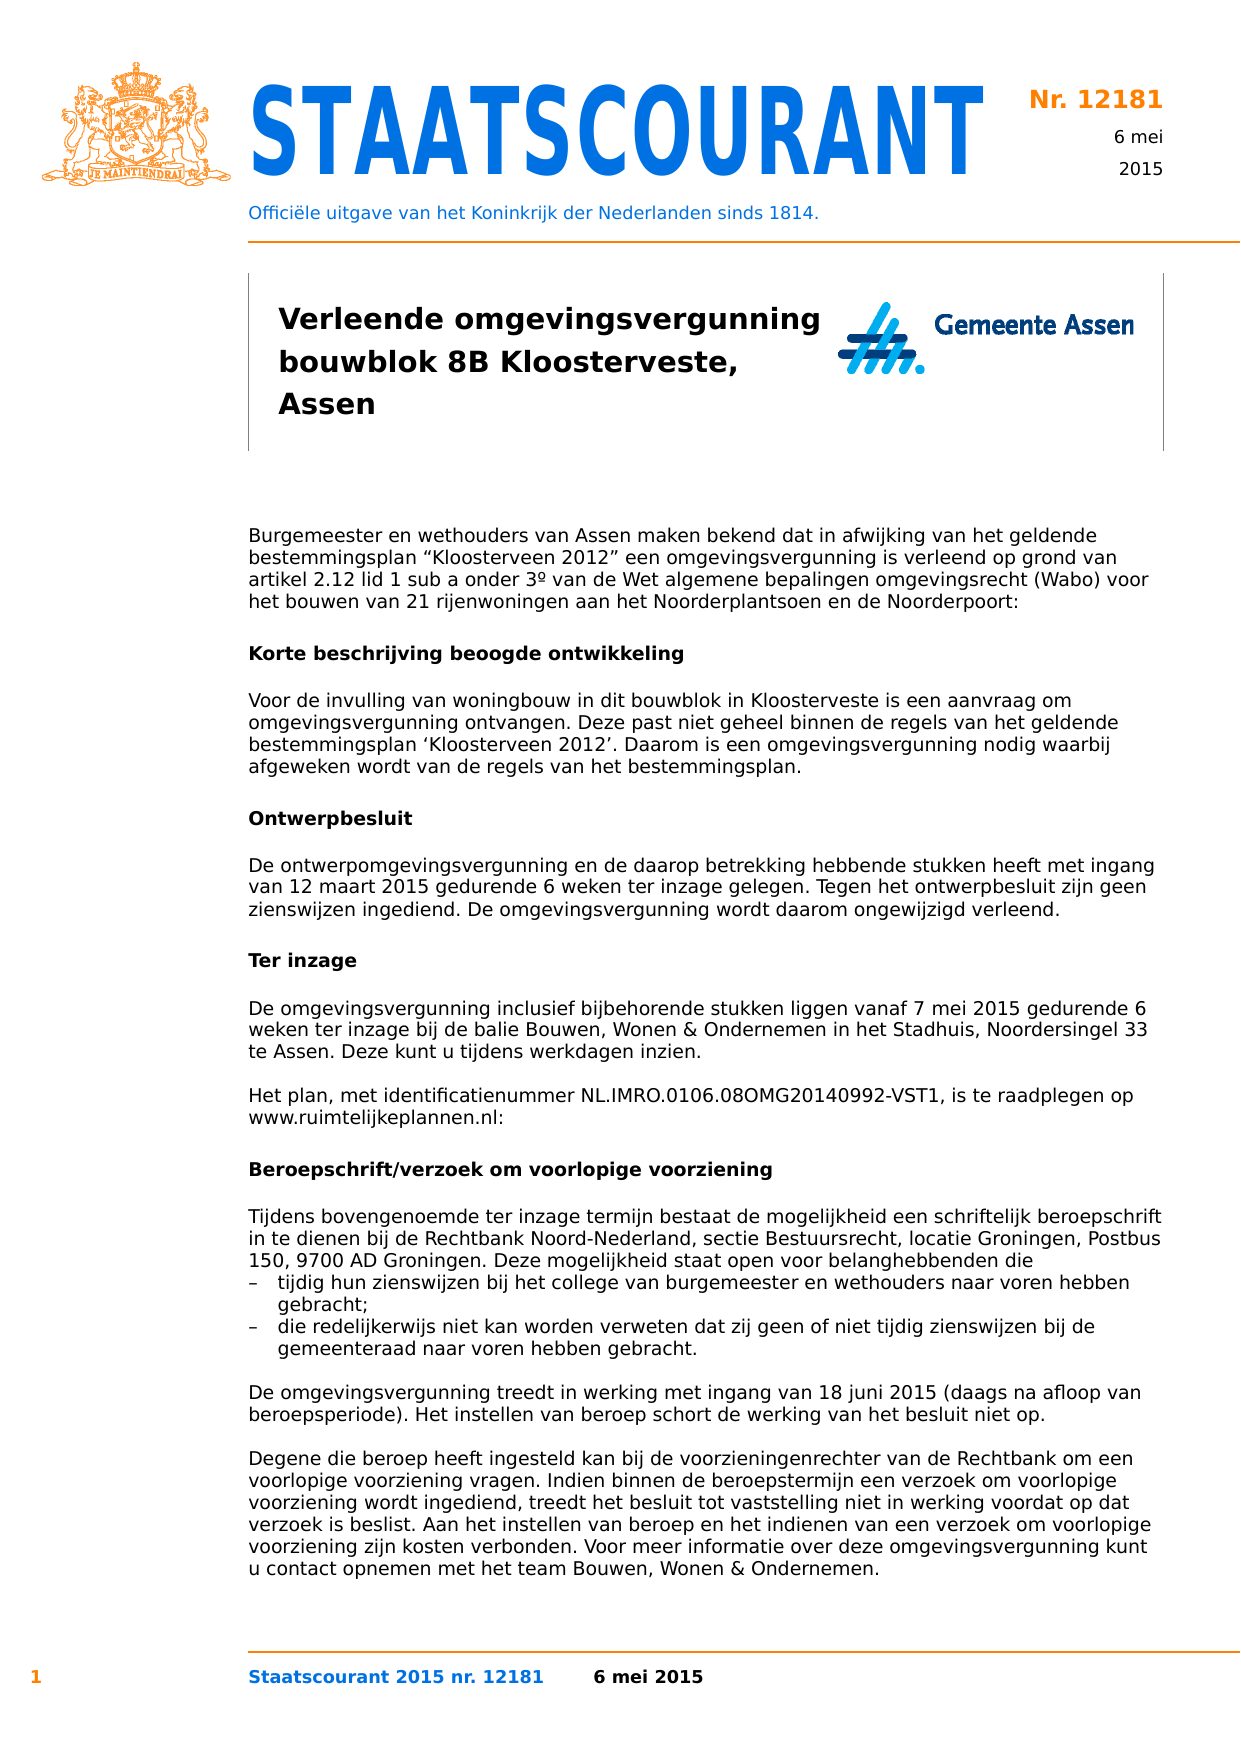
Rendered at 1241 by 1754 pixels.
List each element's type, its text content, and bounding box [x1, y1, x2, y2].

table_cell Officiële uitgave van het Koninkrijk der Nederlanden sinds 1814. [248, 203, 1240, 241]
subtitle Verleende omgevingsvergunning bouwblok 8B Kloosterveste, Assen [249, 273, 1163, 451]
subtitle Ter inzage [248, 950, 1163, 972]
picture [838, 302, 1134, 374]
subtitle Ontwerpbesluit [248, 807, 1163, 829]
picture [41, 62, 231, 186]
text Degene die beroep heeft ingesteld kan bij de voorzieningenrechter van de Rechtbank om een voorlopige voorziening vragen. Indien binnen de beroepstermijn een verzoek om voorlopige voorziening wordt ingediend, treedt het besluit tot vaststelling niet in werking voordat op dat verzoek is beslist. Aan het instellen van beroep en het indienen van een verzoek om voorlopige voorziening zijn kosten verbonden. Voor meer informatie over deze omgevingsvergunning kunt u contact opnemen met het team Bouwen, Wonen & Ondernemen. [248, 1448, 1163, 1579]
table_header Nr. 12181 [998, 62, 1240, 121]
subtitle Beroepschrift/verzoek om voorlopige voorziening [248, 1159, 1163, 1181]
text De ontwerpomgevingsvergunning en de daarop betrekking hebbende stukken heeft met ingang van 12 maart 2015 gedurende 6 weken ter inzage gelegen. Tegen het ontwerpbesluit zijn geen zienswijzen ingediend. De omgevingsvergunning wordt daarom ongewijzigd verleend. [248, 854, 1163, 920]
subtitle Korte beschrijving beoogde ontwikkeling [248, 643, 1163, 664]
text Voor de invulling van woningbouw in dit bouwblok in Kloosterveste is een aanvraag om omgevingsvergunning ontvangen. Deze past niet geheel binnen de regels van het geldende bestemmingsplan ‘Kloosterveen 2012’. Daarom is een omgevingsvergunning nodig waarbij afgeweken wordt van de regels van het bestemmingsplan. [248, 689, 1163, 777]
table_header STAATSCOURANT [248, 62, 998, 203]
text Het plan, met identificatienummer NL.IMRO.0106.08OMG20140992-VST1, is te raadplegen op www.ruimtelijkeplannen.nl: [248, 1085, 1163, 1129]
table_cell 6 mei [998, 121, 1240, 153]
table_header [25, 62, 248, 241]
text Tijdens bovengenoemde ter inzage termijn bestaat de mogelijkheid een schriftelijk beroepschrift in te dienen bij de Rechtbank Noord-Nederland, sectie Bestuursrecht, locatie Groningen, Postbus 150, 9700 AD Groningen. Deze mogelijkheid staat open voor belanghebbenden die [248, 1206, 1163, 1272]
text De omgevingsvergunning treedt in werking met ingang van 18 juni 2015 (daags na afloop van beroepsperiode). Het instellen van beroep schort de werking van het besluit niet op. [248, 1382, 1163, 1426]
table_cell 2015 [998, 153, 1240, 203]
text De omgevingsvergunning inclusief bijbehorende stukken liggen vanaf 7 mei 2015 gedurende 6 weken ter inzage bij de balie Bouwen, Wonen & Ondernemen in het Stadhuis, Noordersingel 33 te Assen. Deze kunt u tijdens werkdagen inzien. [248, 997, 1163, 1063]
text – die redelijkerwijs niet kan worden verweten dat zij geen of niet tijdig zienswijzen bij de gemeenteraad naar voren hebben gebracht. [248, 1316, 1163, 1360]
text Burgemeester en wethouders van Assen maken bekend dat in afwijking van het geldende bestemmingsplan “Kloosterveen 2012” een omgevingsvergunning is verleend op grond van artikel 2.12 lid 1 sub a onder 3º van de Wet algemene bepalingen omgevingsrecht (Wabo) voor het bouwen van 21 rijenwoningen aan het Noorderplantsoen en de Noorderpoort: [248, 525, 1163, 613]
text – tijdig hun zienswijzen bij het college van burgemeester en wethouders naar voren hebben gebracht; [248, 1272, 1163, 1316]
